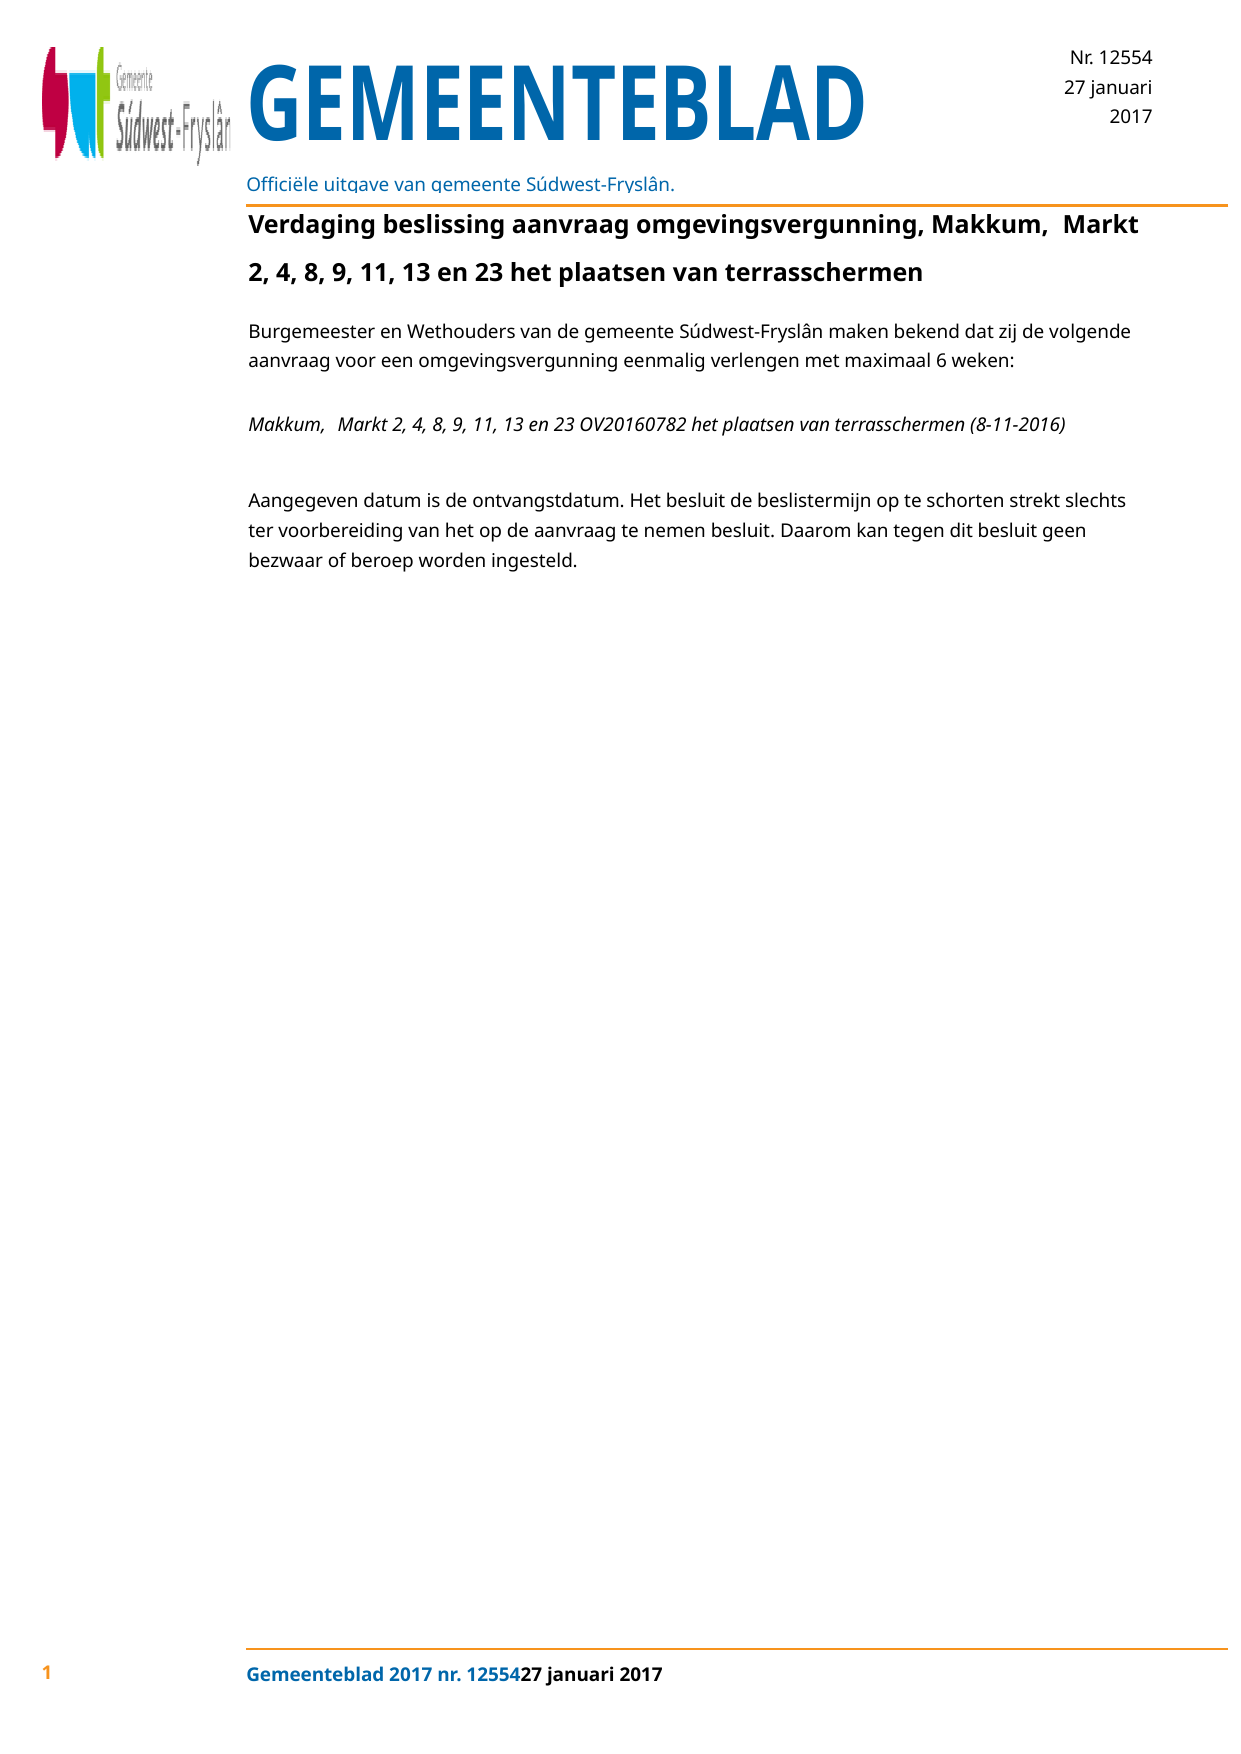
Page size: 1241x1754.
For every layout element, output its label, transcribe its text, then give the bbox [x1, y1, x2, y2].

text Verdaging beslissing aanvraag omgevingsvergunning, Makkum, Markt 2, 4, 8, 9, 11, 13 en 23 het plaatsen van terrasschermen [248, 207, 1152, 288]
text Aangegeven datum is de ontvangstdatum. Het besluit de beslistermijn op te schorten strekt slechts ter voorbereiding van het op de aanvraag te nemen besluit. Daarom kan tegen dit besluit geen bezwaar of beroep worden ingesteld. [248, 488, 1152, 572]
picture [41, 47, 231, 172]
text Makkum, Markt 2, 4, 8, 9, 11, 13 en 23 OV20160782 het plaatsen van terrasschermen (8-11-2016) [248, 411, 1152, 437]
text Burgemeester en Wethouders van de gemeente Súdwest-Fryslân maken bekend dat zij de volgende aanvraag voor een omgevingsvergunning eenmalig verlengen met maximaal 6 weken: [248, 318, 1152, 373]
